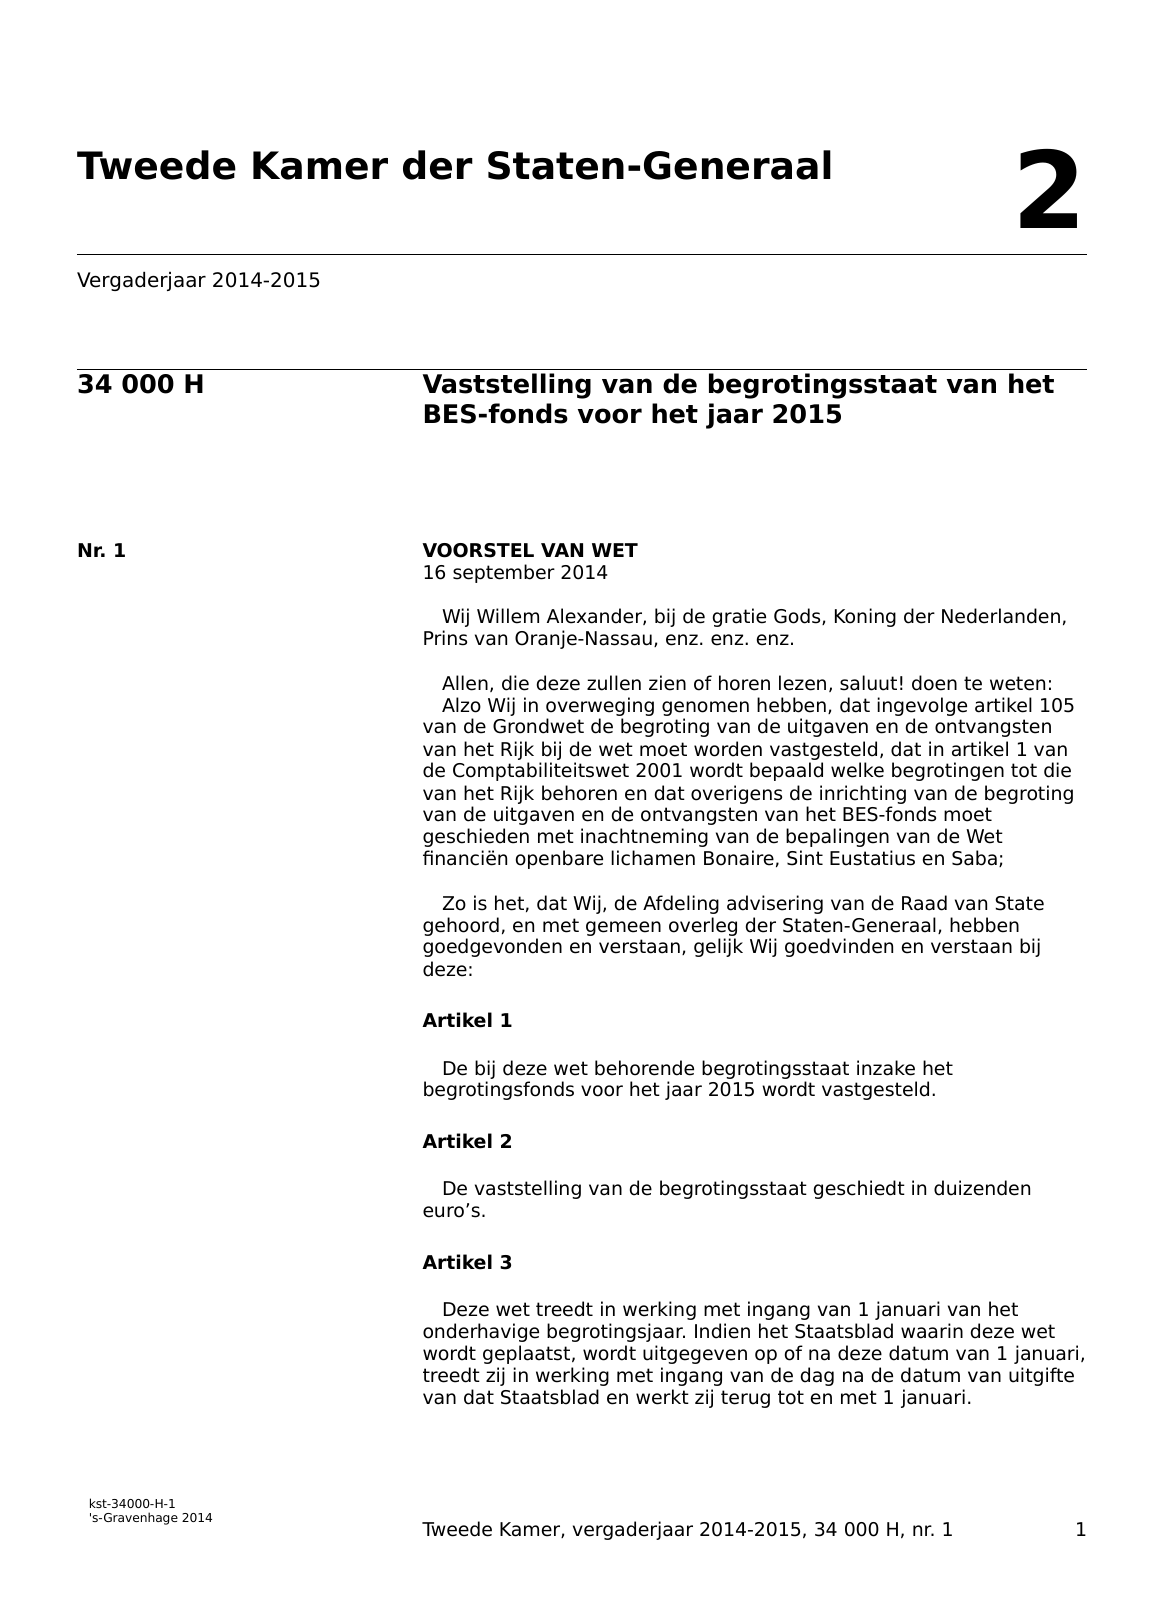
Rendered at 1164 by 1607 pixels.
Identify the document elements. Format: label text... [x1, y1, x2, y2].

text Alzo Wij in overweging genomen hebben, dat ingevolge artikel 105 van de Grondwet de begroting van de uitgaven en de ontvangsten van het Rijk bij de wet moet worden vastgesteld, dat in artikel 1 van de Comptabiliteitswet 2001 wordt bepaald welke begrotingen tot die van het Rijk behoren en dat overigens de inrichting van de begroting van de uitgaven en de ontvangsten van het BES-fonds moet geschieden met inachtneming van de bepalingen van de Wet financiën openbare lichamen Bonaire, Sint Eustatius en Saba; [422, 694, 1087, 870]
text Deze wet treedt in werking met ingang van 1 januari van het onderhavige begrotingsjaar. Indien het Staatsblad waarin deze wet wordt geplaatst, wordt uitgegeven op of na deze datum van 1 januari, treedt zij in werking met ingang van de dag na de datum van uitgifte van dat Staatsblad en werkt zij terug tot en met 1 januari. [422, 1299, 1087, 1409]
text De vaststelling van de begrotingsstaat geschiedt in duizenden euro’s. [422, 1178, 1087, 1222]
text Wij Willem Alexander, bij de gratie Gods, Koning der Nederlanden, Prins van Oranje-Nassau, enz. enz. enz. [422, 606, 1087, 650]
subtitle Artikel 2 [422, 1131, 1087, 1153]
table_header Tweede Kamer der Staten-Generaal [77, 130, 886, 254]
subtitle Nr. 1 VOORSTEL VAN WET [77, 540, 1087, 562]
table_header 2 [886, 130, 1087, 254]
text kst-34000-H-1 [88, 1497, 323, 1511]
text 16 september 2014 [422, 562, 1087, 584]
subtitle Artikel 1 [422, 1010, 1087, 1032]
table_cell Vergaderjaar 2014-2015 [77, 255, 1087, 369]
text Allen, die deze zullen zien of horen lezen, saluut! doen te weten: [422, 672, 1087, 694]
text De bij deze wet behorende begrotingsstaat inzake het begrotingsfonds voor het jaar 2015 wordt vastgesteld. [422, 1057, 1087, 1101]
subtitle Artikel 3 [422, 1252, 1087, 1274]
text 's-Gravenhage 2014 [88, 1511, 323, 1525]
text Zo is het, dat Wij, de Afdeling advisering van de Raad van State gehoord, en met gemeen overleg der Staten-Generaal, hebben goedgevonden en verstaan, gelijk Wij goedvinden en verstaan bij deze: [422, 892, 1087, 980]
subtitle 34 000 H Vaststelling van de begrotingsstaat van het BES-fonds voor het jaar 2015 [77, 370, 1087, 429]
